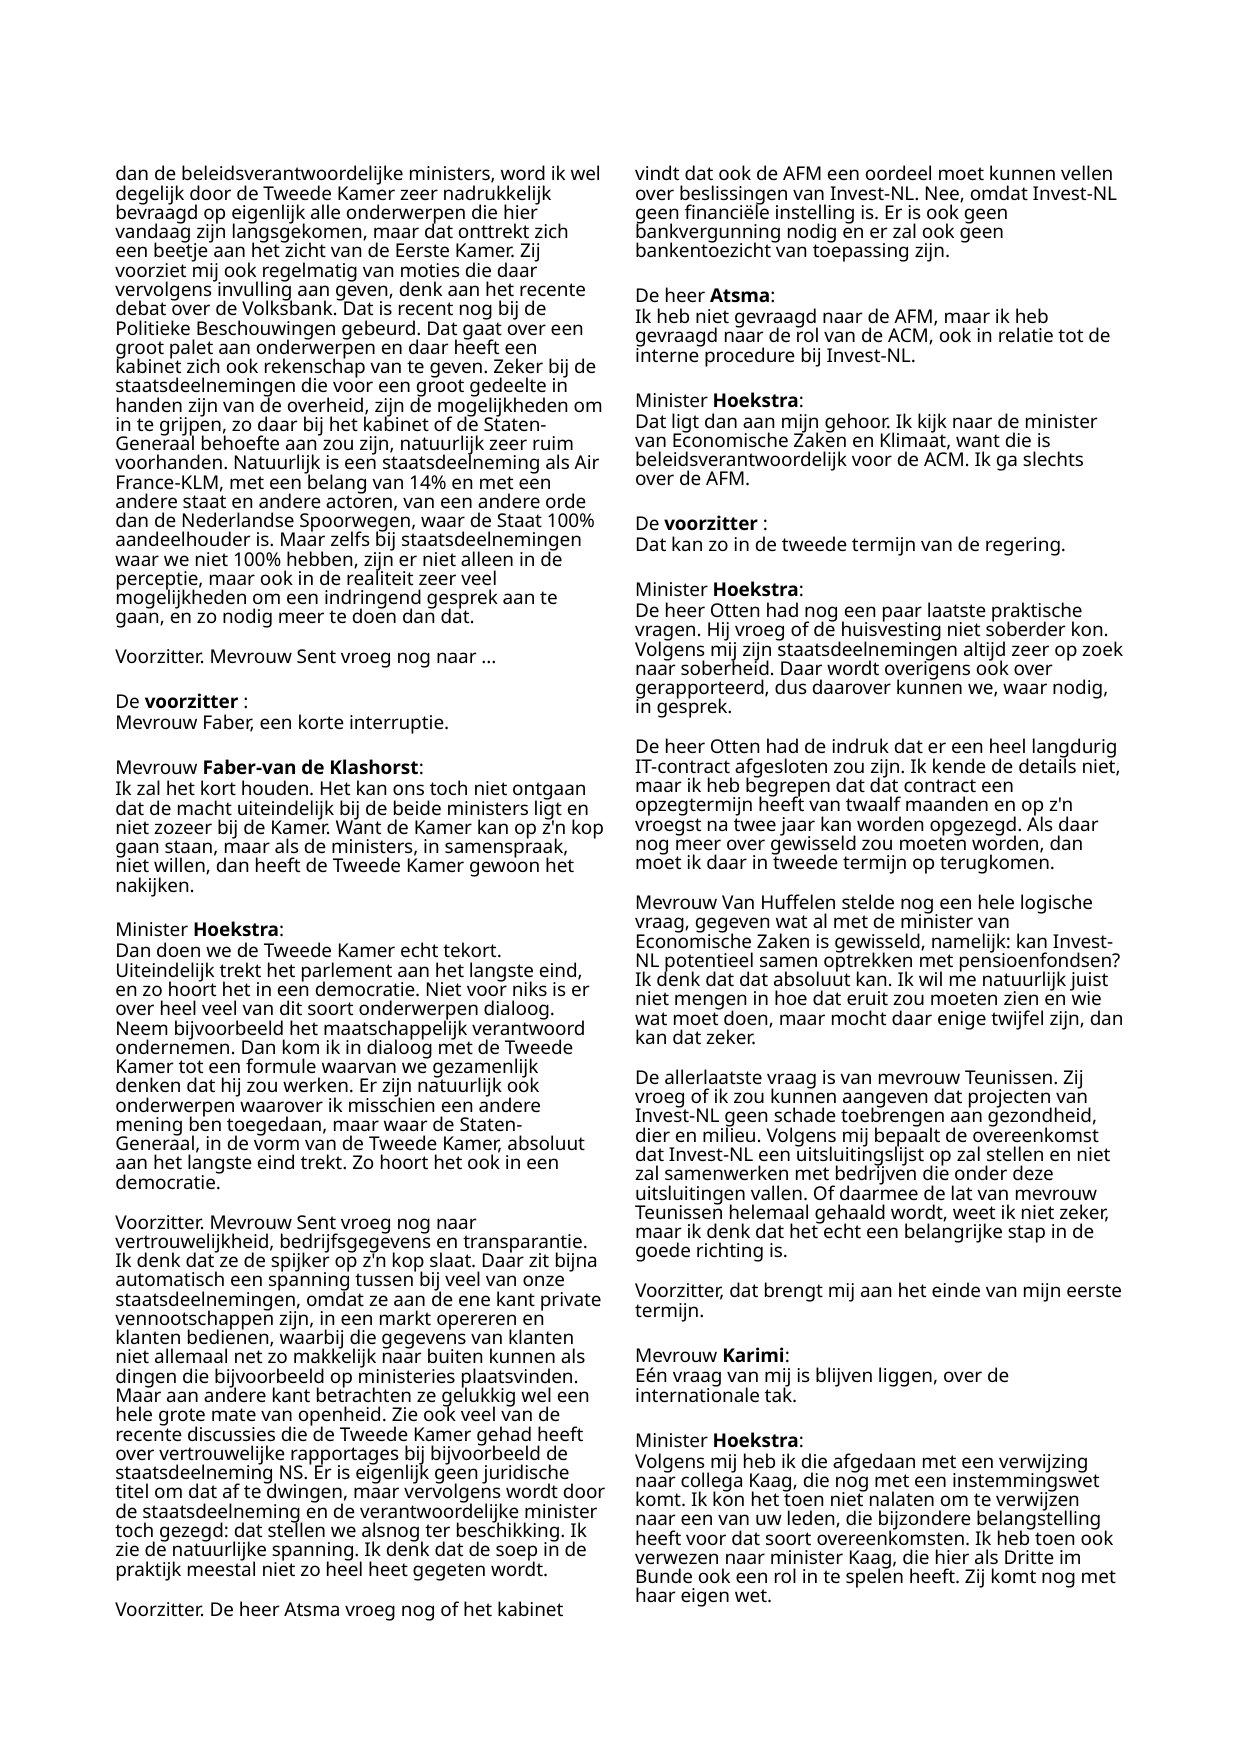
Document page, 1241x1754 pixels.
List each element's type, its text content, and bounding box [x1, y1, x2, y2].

text Mevrouw Karimi: [635, 1342, 1125, 1367]
text Minister Hoekstra: [635, 1427, 1125, 1453]
text Eén vraag van mij is blijven liggen, over de internationale tak. [635, 1367, 1125, 1406]
text Minister Hoekstra: [635, 576, 1125, 602]
text Voorzitter. De heer Atsma vroeg nog of het kabinet [115, 1601, 605, 1620]
text De heer Otten had nog een paar laatste praktische vragen. Hij vroeg of de huisvesting niet soberder kon. Volgens mij zijn staatsdeelnemingen altijd zeer op zoek naar soberheid. Daar wordt overigens ook over gerapporteerd, dus daarover kunnen we, waar nodig, in gesprek. [635, 602, 1125, 718]
text De allerlaatste vraag is van mevrouw Teunissen. Zij vroeg of ik zou kunnen aangeven dat projecten van Invest-NL geen schade toebrengen aan gezondheid, dier en milieu. Volgens mij bepaalt de overeenkomst dat Invest-NL een uitsluitingslijst op zal stellen en niet zal samenwerken met bedrijven die onder deze uitsluitingen vallen. Of daarmee de lat van mevrouw Teunissen helemaal gehaald wordt, weet ik niet zeker, maar ik denk dat het echt een belangrijke stap in de goede richting is. [635, 1069, 1125, 1262]
text Mevrouw Van Huffelen stelde nog een hele logische vraag, gegeven wat al met de minister van Economische Zaken is gewisseld, namelijk: kan Invest-NL potentieel samen optrekken met pensioenfondsen? Ik denk dat dat absoluut kan. Ik wil me natuurlijk juist niet mengen in hoe dat eruit zou moeten zien en wie wat moet doen, maar mocht daar enige twijfel zijn, dan kan dat zeker. [635, 894, 1125, 1048]
text Mevrouw Faber-van de Klashorst: [115, 754, 605, 780]
text Ik zal het kort houden. Het kan ons toch niet ontgaan dat de macht uiteindelijk bij de beide ministers ligt en niet zozeer bij de Kamer. Want de Kamer kan op z'n kop gaan staan, maar als de ministers, in samenspraak, niet willen, dan heeft de Tweede Kamer gewoon het nakijken. [115, 780, 605, 896]
text Volgens mij heb ik die afgedaan met een verwijzing naar collega Kaag, die nog met een instemmingswet komt. Ik kon het toen niet nalaten om te verwijzen naar een van uw leden, die bijzondere belangstelling heeft voor dat soort overeenkomsten. Ik heb toen ook verwezen naar minister Kaag, die hier als Dritte im Bunde ook een rol in te spelen heeft. Zij komt nog met haar eigen wet. [635, 1453, 1125, 1607]
text De voorzitter : [115, 689, 605, 714]
text Dat ligt dan aan mijn gehoor. Ik kijk naar de minister van Economische Zaken en Klimaat, want die is beleidsverantwoordelijk voor de ACM. Ik ga slechts over de AFM. [635, 413, 1125, 490]
text Minister Hoekstra: [635, 387, 1125, 413]
text Ik heb niet gevraagd naar de AFM, maar ik heb gevraagd naar de rol van de ACM, ook in relatie tot de interne procedure bij Invest-NL. [635, 308, 1125, 366]
text Dat kan zo in de tweede termijn van de regering. [635, 536, 1125, 556]
text De heer Atsma: [635, 282, 1125, 308]
text Dan doen we de Tweede Kamer echt tekort. Uiteindelijk trekt het parlement aan het langste eind, en zo hoort het in een democratie. Niet voor niks is er over heel veel van dit soort onderwerpen dialoog. Neem bijvoorbeeld het maatschappelijk verantwoord ondernemen. Dan kom ik in dialoog met de Tweede Kamer tot een formule waarvan we gezamenlijk denken dat hij zou werken. Er zijn natuurlijk ook onderwerpen waarover ik misschien een andere mening ben toegedaan, maar waar de Staten-Generaal, in de vorm van de Tweede Kamer, absoluut aan het langste eind trekt. Zo hoort het ook in een democratie. [115, 942, 605, 1193]
text De heer Otten had de indruk dat er een heel langdurig IT-contract afgesloten zou zijn. Ik kende de details niet, maar ik heb begrepen dat dat contract een opzegtermijn heeft van twaalf maanden en op z'n vroegst na twee jaar kan worden opgezegd. Als daar nog meer over gewisseld zou moeten worden, dan moet ik daar in tweede termijn op terugkomen. [635, 738, 1125, 873]
text vindt dat ook de AFM een oordeel moet kunnen vellen over beslissingen van Invest-NL. Nee, omdat Invest-NL geen financiële instelling is. Er is ook geen bankvergunning nodig en er zal ook geen bankentoezicht van toepassing zijn. [635, 165, 1125, 262]
text Minister Hoekstra: [115, 917, 605, 942]
text De voorzitter : [635, 511, 1125, 536]
text Voorzitter. Mevrouw Sent vroeg nog naar ... [115, 648, 605, 668]
text Mevrouw Faber, een korte interruptie. [115, 714, 605, 734]
text Voorzitter. Mevrouw Sent vroeg nog naar vertrouwelijkheid, bedrijfsgegevens en transparantie. Ik denk dat ze de spijker op z'n kop slaat. Daar zit bijna automatisch een spanning tussen bij veel van onze staatsdeelnemingen, omdat ze aan de ene kant private vennootschappen zijn, in een markt opereren en klanten bedienen, waarbij die gegevens van klanten niet allemaal net zo makkelijk naar buiten kunnen als dingen die bijvoorbeeld op ministeries plaatsvinden. Maar aan andere kant betrachten ze gelukkig wel een hele grote mate van openheid. Zie ook veel van de recente discussies die de Tweede Kamer gehad heeft over vertrouwelijke rapportages bij bijvoorbeeld de staatsdeelneming NS. Er is eigenlijk geen juridische titel om dat af te dwingen, maar vervolgens wordt door de staatsdeelneming en de verantwoordelijke minister toch gezegd: dat stellen we alsnog ter beschikking. Ik zie de natuurlijke spanning. Ik denk dat de soep in de praktijk meestal niet zo heel heet gegeten wordt. [115, 1214, 605, 1580]
text dan de beleidsverantwoordelijke ministers, word ik wel degelijk door de Tweede Kamer zeer nadrukkelijk bevraagd op eigenlijk alle onderwerpen die hier vandaag zijn langsgekomen, maar dat onttrekt zich een beetje aan het zicht van de Eerste Kamer. Zij voorziet mij ook regelmatig van moties die daar vervolgens invulling aan geven, denk aan het recente debat over de Volksbank. Dat is recent nog bij de Politieke Beschouwingen gebeurd. Dat gaat over een groot palet aan onderwerpen en daar heeft een kabinet zich ook rekenschap van te geven. Zeker bij de staatsdeelnemingen die voor een groot gedeelte in handen zijn van de overheid, zijn de mogelijkheden om in te grijpen, zo daar bij het kabinet of de Staten-Generaal behoefte aan zou zijn, natuurlijk zeer ruim voorhanden. Natuurlijk is een staatsdeelneming als Air France-KLM, met een belang van 14% en met een andere staat en andere actoren, van een andere orde dan de Nederlandse Spoorwegen, waar de Staat 100% aandeelhouder is. Maar zelfs bij staatsdeelnemingen waar we niet 100% hebben, zijn er niet alleen in de perceptie, maar ook in de realiteit zeer veel mogelijkheden om een indringend gesprek aan te gaan, en zo nodig meer te doen dan dat. [115, 165, 605, 628]
text Voorzitter, dat brengt mij aan het einde van mijn eerste termijn. [635, 1282, 1125, 1321]
